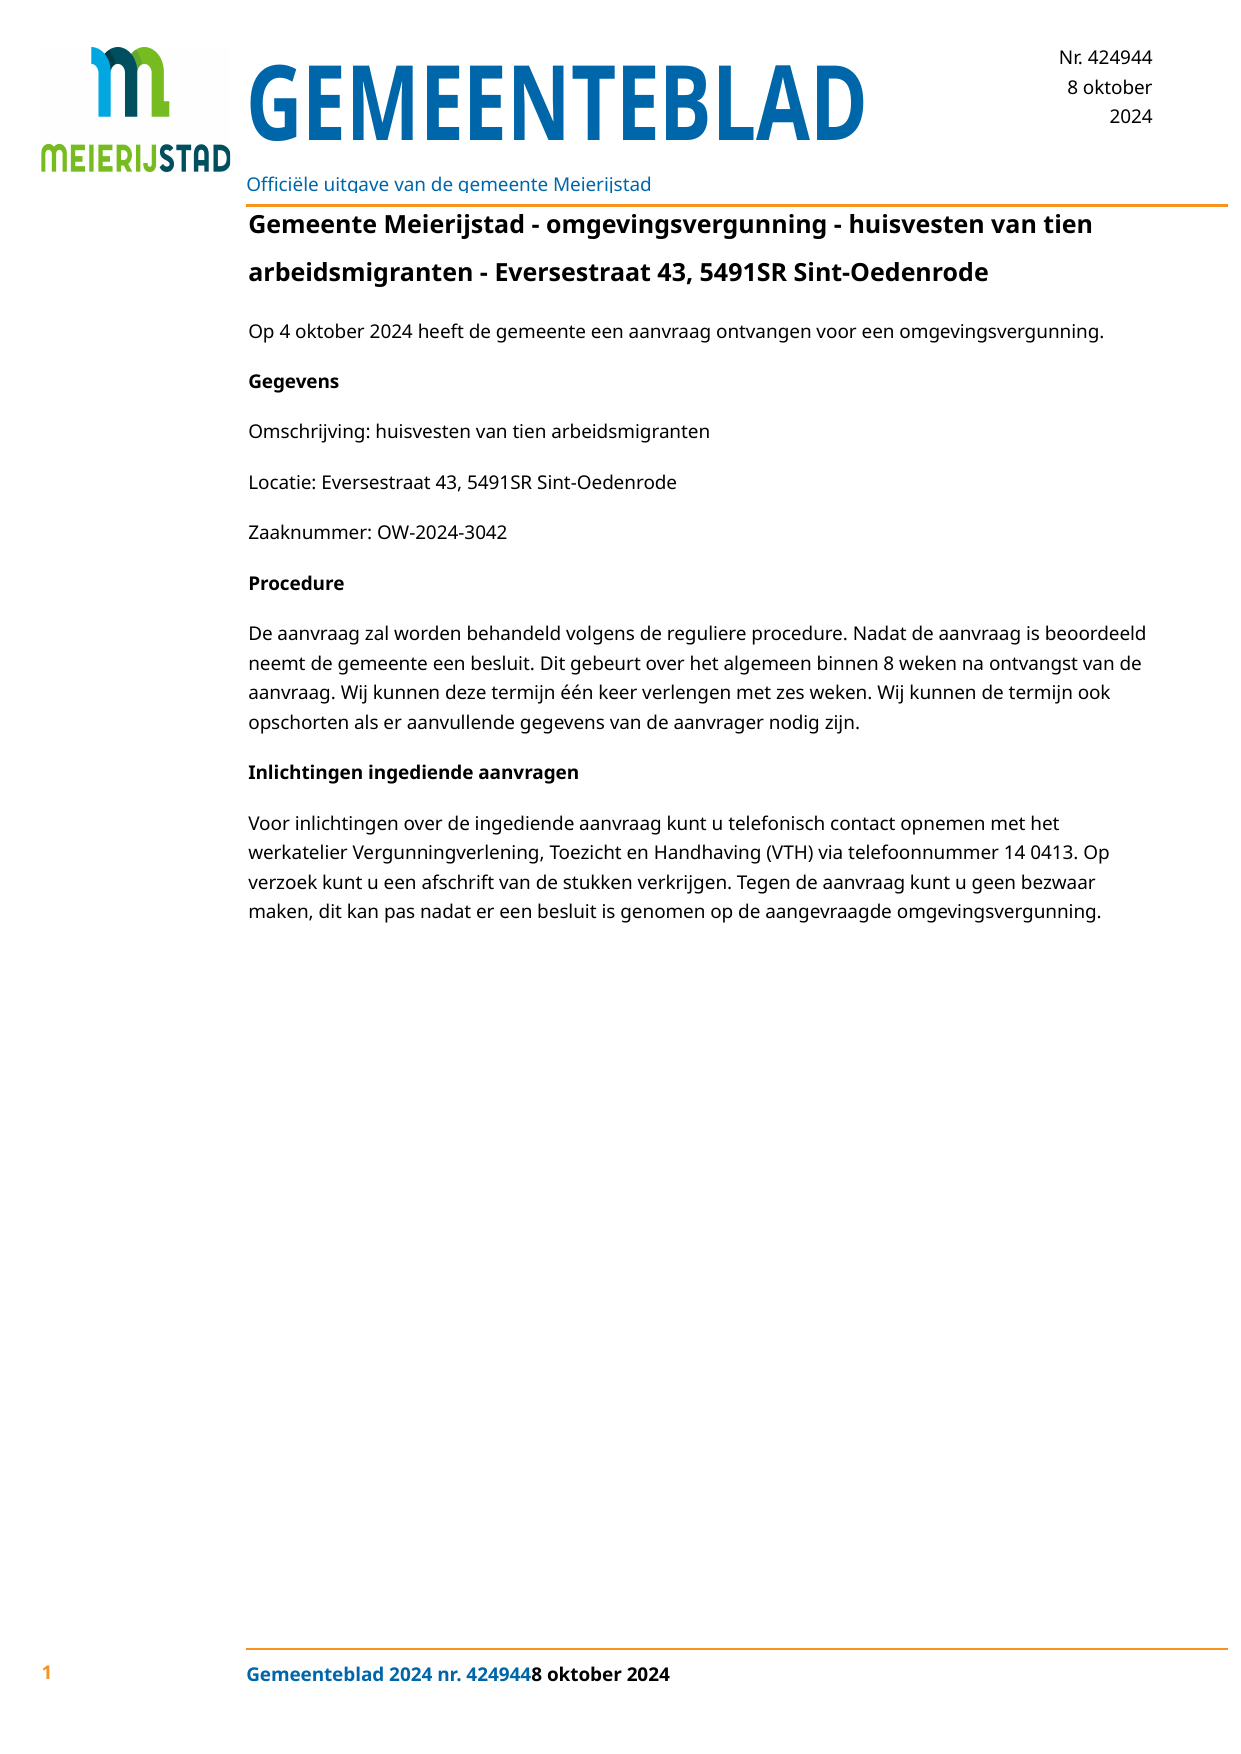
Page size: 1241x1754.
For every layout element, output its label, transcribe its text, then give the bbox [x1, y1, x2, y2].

text De aanvraag zal worden behandeld volgens de reguliere procedure. Nadat de aanvraag is beoordeeld neemt de gemeente een besluit. Dit gebeurt over het algemeen binnen 8 weken na ontvangst van de aanvraag. Wij kunnen deze termijn één keer verlengen met zes weken. Wij kunnen de termijn ook opschorten als er aanvullende gegevens van de aanvrager nodig zijn. [248, 620, 1152, 735]
picture [41, 47, 231, 172]
text Procedure [248, 570, 1152, 596]
text Omschrijving: huisvesten van tien arbeidsmigranten [248, 419, 1152, 444]
text Voor inlichtingen over de ingediende aanvraag kunt u telefonisch contact opnemen met het werkatelier Vergunningverlening, Toezicht en Handhaving (VTH) via telefoonnummer 14 0413. Op verzoek kunt u een afschrift van de stukken verkrijgen. Tegen de aanvraag kunt u geen bezwaar maken, dit kan pas nadat er een besluit is genomen op de aangevraagde omgevingsvergunning. [248, 810, 1152, 924]
text Gemeente Meierijstad - omgevingsvergunning - huisvesten van tien arbeidsmigranten - Eversestraat 43, 5491SR Sint-Oedenrode [248, 207, 1152, 288]
text Op 4 oktober 2024 heeft de gemeente een aanvraag ontvangen voor een omgevingsvergunning. [248, 318, 1152, 344]
text Gegevens [248, 368, 1152, 394]
text Locatie: Eversestraat 43, 5491SR Sint-Oedenrode [248, 469, 1152, 495]
text Zaaknummer: OW-2024-3042 [248, 519, 1152, 545]
text Inlichtingen ingediende aanvragen [248, 759, 1152, 785]
